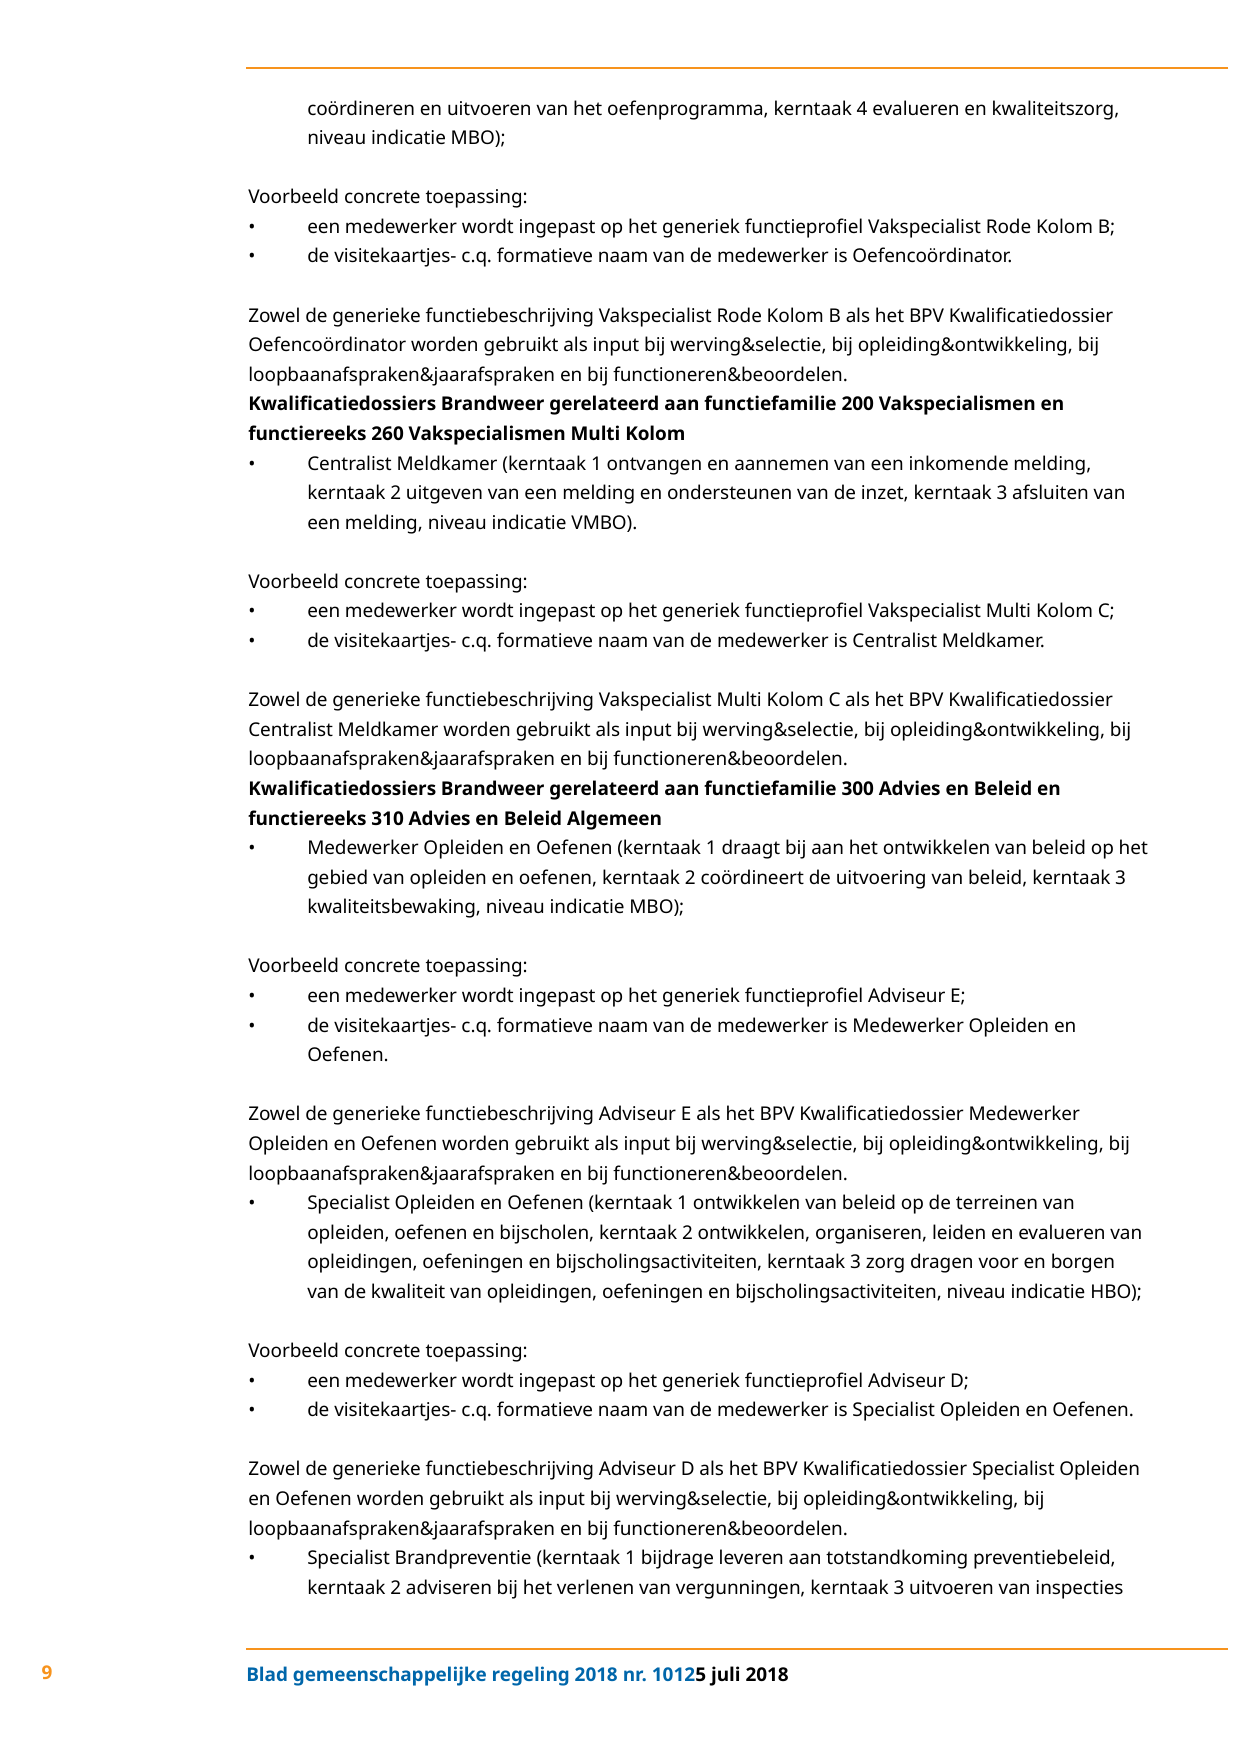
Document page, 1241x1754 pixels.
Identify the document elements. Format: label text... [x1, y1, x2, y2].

list een medewerker wordt ingepast op het generiek functieprofiel Vakspecialist Rode Kolom B; [248, 213, 1152, 239]
picture [41, 47, 231, 172]
text Kwalificatiedossiers Brandweer gerelateerd aan functiefamilie 300 Advies en Beleid en functiereeks 310 Advies en Beleid Algemeen [248, 775, 1152, 831]
text Voorbeeld concrete toepassing: [248, 183, 1152, 209]
list Specialist Brandpreventie (kerntaak 1 bijdrage leveren aan totstandkoming preventiebeleid, kerntaak 2 adviseren bij het verlenen van vergunningen, kerntaak 3 uitvoeren van inspecties [248, 1544, 1152, 1600]
text Zowel de generieke functiebeschrijving Adviseur D als het BPV Kwalificatiedossier Specialist Opleiden en Oefenen worden gebruikt als input bij werving&selectie, bij opleiding&ontwikkeling, bij loopbaanafspraken&jaarafspraken en bij functioneren&beoordelen. [248, 1456, 1152, 1541]
text Voorbeeld concrete toepassing: [248, 568, 1152, 594]
list coördineren en uitvoeren van het oefenprogramma, kerntaak 4 evalueren en kwaliteitszorg, niveau indicatie MBO); [248, 95, 1152, 150]
list Medewerker Opleiden en Oefenen (kerntaak 1 draagt bij aan het ontwikkelen van beleid op het gebied van opleiden en oefenen, kerntaak 2 coördineert de uitvoering van beleid, kerntaak 3 kwaliteitsbewaking, niveau indicatie MBO); [248, 834, 1152, 919]
text Zowel de generieke functiebeschrijving Vakspecialist Rode Kolom B als het BPV Kwalificatiedossier Oefencoördinator worden gebruikt als input bij werving&selectie, bij opleiding&ontwikkeling, bij loopbaanafspraken&jaarafspraken en bij functioneren&beoordelen. [248, 302, 1152, 387]
list de visitekaartjes- c.q. formatieve naam van de medewerker is Oefencoördinator. [248, 243, 1152, 268]
list de visitekaartjes- c.q. formatieve naam van de medewerker is Specialist Opleiden en Oefenen. [248, 1396, 1152, 1422]
list Centralist Meldkamer (kerntaak 1 ontvangen en aannemen van een inkomende melding, kerntaak 2 uitgeven van een melding en ondersteunen van de inzet, kerntaak 3 afsluiten van een melding, niveau indicatie VMBO). [248, 450, 1152, 535]
list een medewerker wordt ingepast op het generiek functieprofiel Vakspecialist Multi Kolom C; [248, 598, 1152, 623]
list de visitekaartjes- c.q. formatieve naam van de medewerker is Medewerker Opleiden en Oefenen. [248, 1012, 1152, 1067]
text Voorbeeld concrete toepassing: [248, 1337, 1152, 1363]
list een medewerker wordt ingepast op het generiek functieprofiel Adviseur E; [248, 982, 1152, 1008]
list een medewerker wordt ingepast op het generiek functieprofiel Adviseur D; [248, 1367, 1152, 1393]
list Specialist Opleiden en Oefenen (kerntaak 1 ontwikkelen van beleid op de terreinen van opleiden, oefenen en bijscholen, kerntaak 2 ontwikkelen, organiseren, leiden en evalueren van opleidingen, oefeningen en bijscholingsactiviteiten, kerntaak 3 zorg dragen voor en borgen van de kwaliteit van opleidingen, oefeningen en bijscholingsactiviteiten, niveau indicatie HBO); [248, 1189, 1152, 1304]
text Zowel de generieke functiebeschrijving Adviseur E als het BPV Kwalificatiedossier Medewerker Opleiden en Oefenen worden gebruikt als input bij werving&selectie, bij opleiding&ontwikkeling, bij loopbaanafspraken&jaarafspraken en bij functioneren&beoordelen. [248, 1101, 1152, 1186]
list de visitekaartjes- c.q. formatieve naam van de medewerker is Centralist Meldkamer. [248, 627, 1152, 653]
text Zowel de generieke functiebeschrijving Vakspecialist Multi Kolom C als het BPV Kwalificatiedossier Centralist Meldkamer worden gebruikt als input bij werving&selectie, bij opleiding&ontwikkeling, bij loopbaanafspraken&jaarafspraken en bij functioneren&beoordelen. [248, 686, 1152, 771]
text Voorbeeld concrete toepassing: [248, 953, 1152, 978]
text Kwalificatiedossiers Brandweer gerelateerd aan functiefamilie 200 Vakspecialismen en functiereeks 260 Vakspecialismen Multi Kolom [248, 391, 1152, 446]
